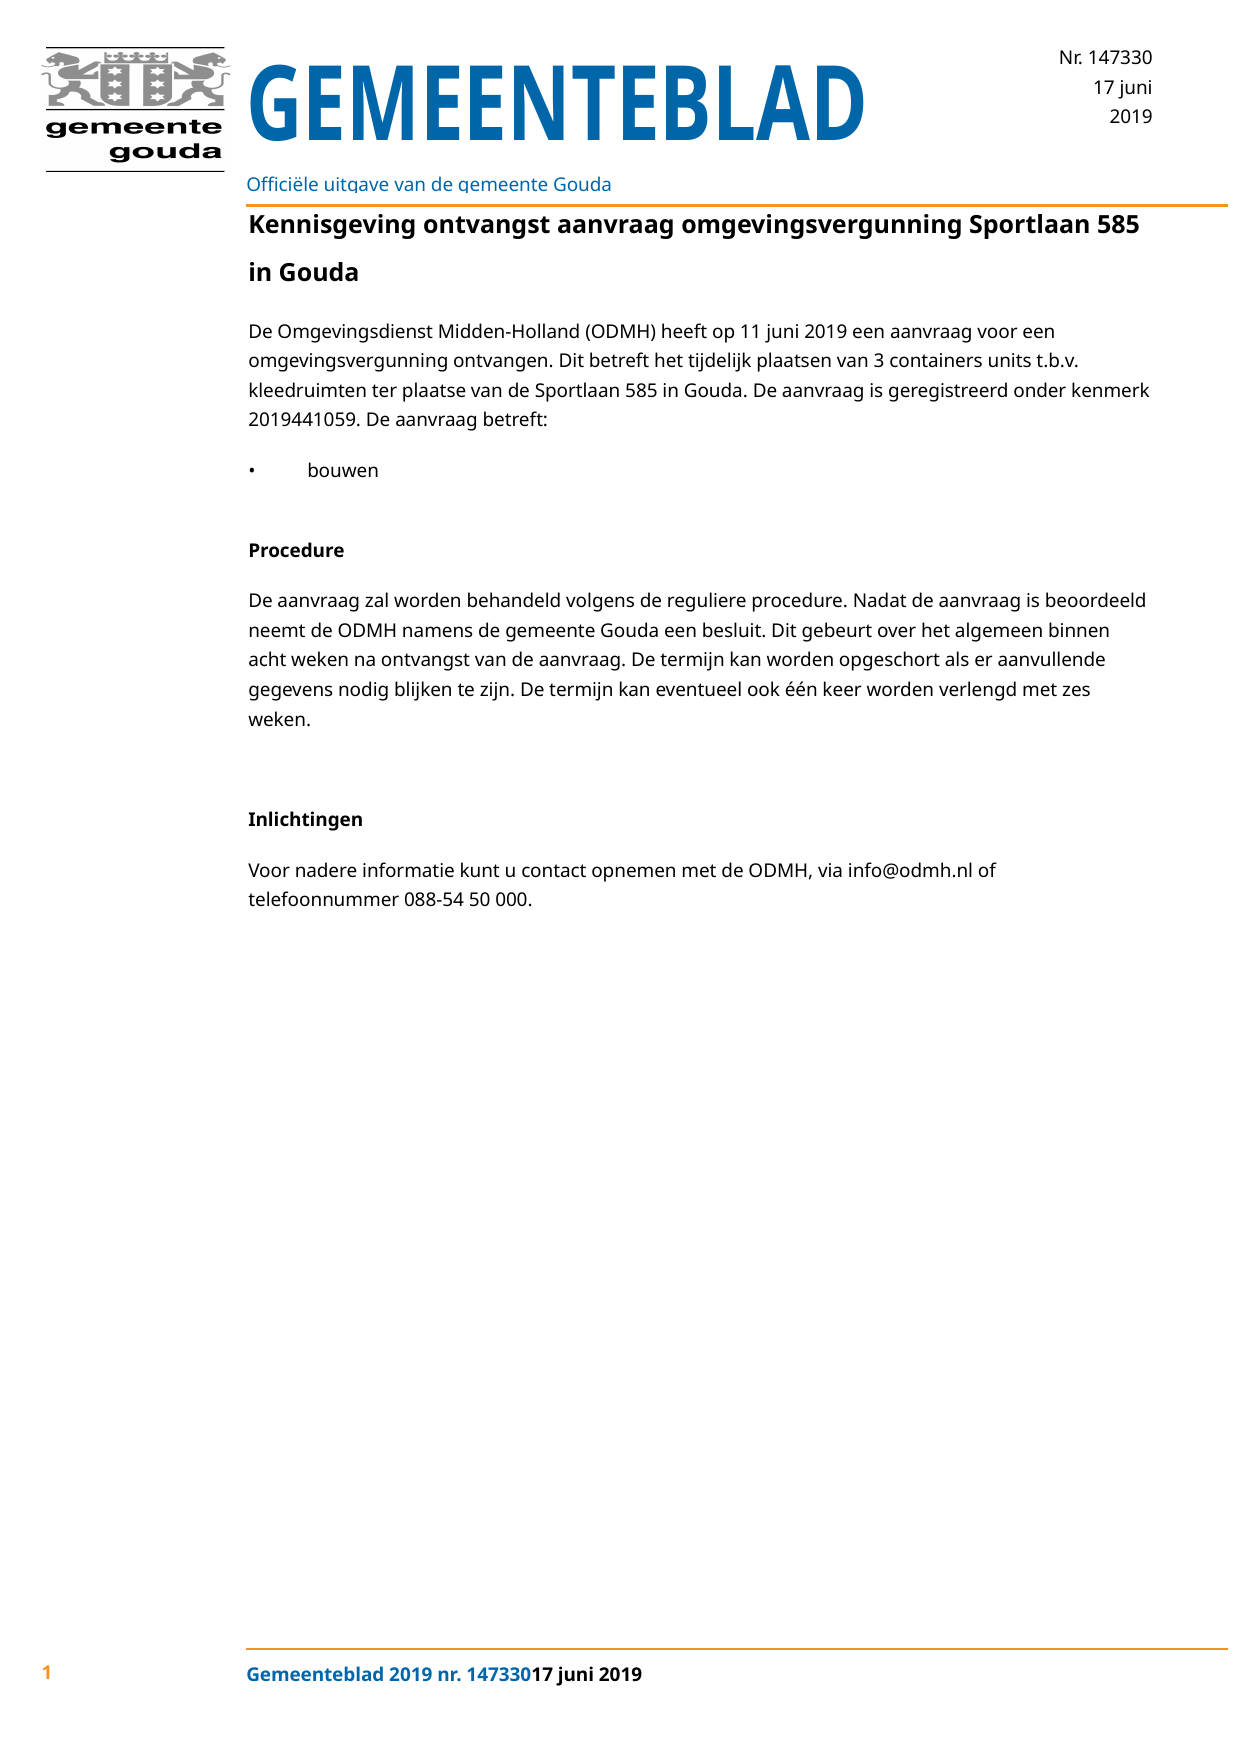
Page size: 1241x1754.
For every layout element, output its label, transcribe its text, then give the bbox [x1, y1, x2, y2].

text Procedure [248, 537, 1152, 563]
text De Omgevingsdienst Midden-Holland (ODMH) heeft op 11 juni 2019 een aanvraag voor een omgevingsvergunning ontvangen. Dit betreft het tijdelijk plaatsen van 3 containers units t.b.v. kleedruimten ter plaatse van de Sportlaan 585 in Gouda. De aanvraag is geregistreerd onder kenmerk 2019441059. De aanvraag betreft: [248, 318, 1152, 432]
text Voor nadere informatie kunt u contact opnemen met de ODMH, via info@odmh.nl of telefoonnummer 088-54 50 000. [248, 857, 1152, 912]
list bouwen [248, 457, 1152, 483]
text De aanvraag zal worden behandeld volgens de reguliere procedure. Nadat de aanvraag is beoordeeld neemt de ODMH namens de gemeente Gouda een besluit. Dit gebeurt over het algemeen binnen acht weken na ontvangst van de aanvraag. De termijn kan worden opgeschort als er aanvullende gegevens nodig blijken te zijn. De termijn kan eventueel ook één keer worden verlengd met zes weken. [248, 587, 1152, 732]
text Inlichtingen [248, 807, 1152, 832]
text Kennisgeving ontvangst aanvraag omgevingsvergunning Sportlaan 585 in Gouda [248, 207, 1152, 288]
picture [41, 47, 231, 172]
